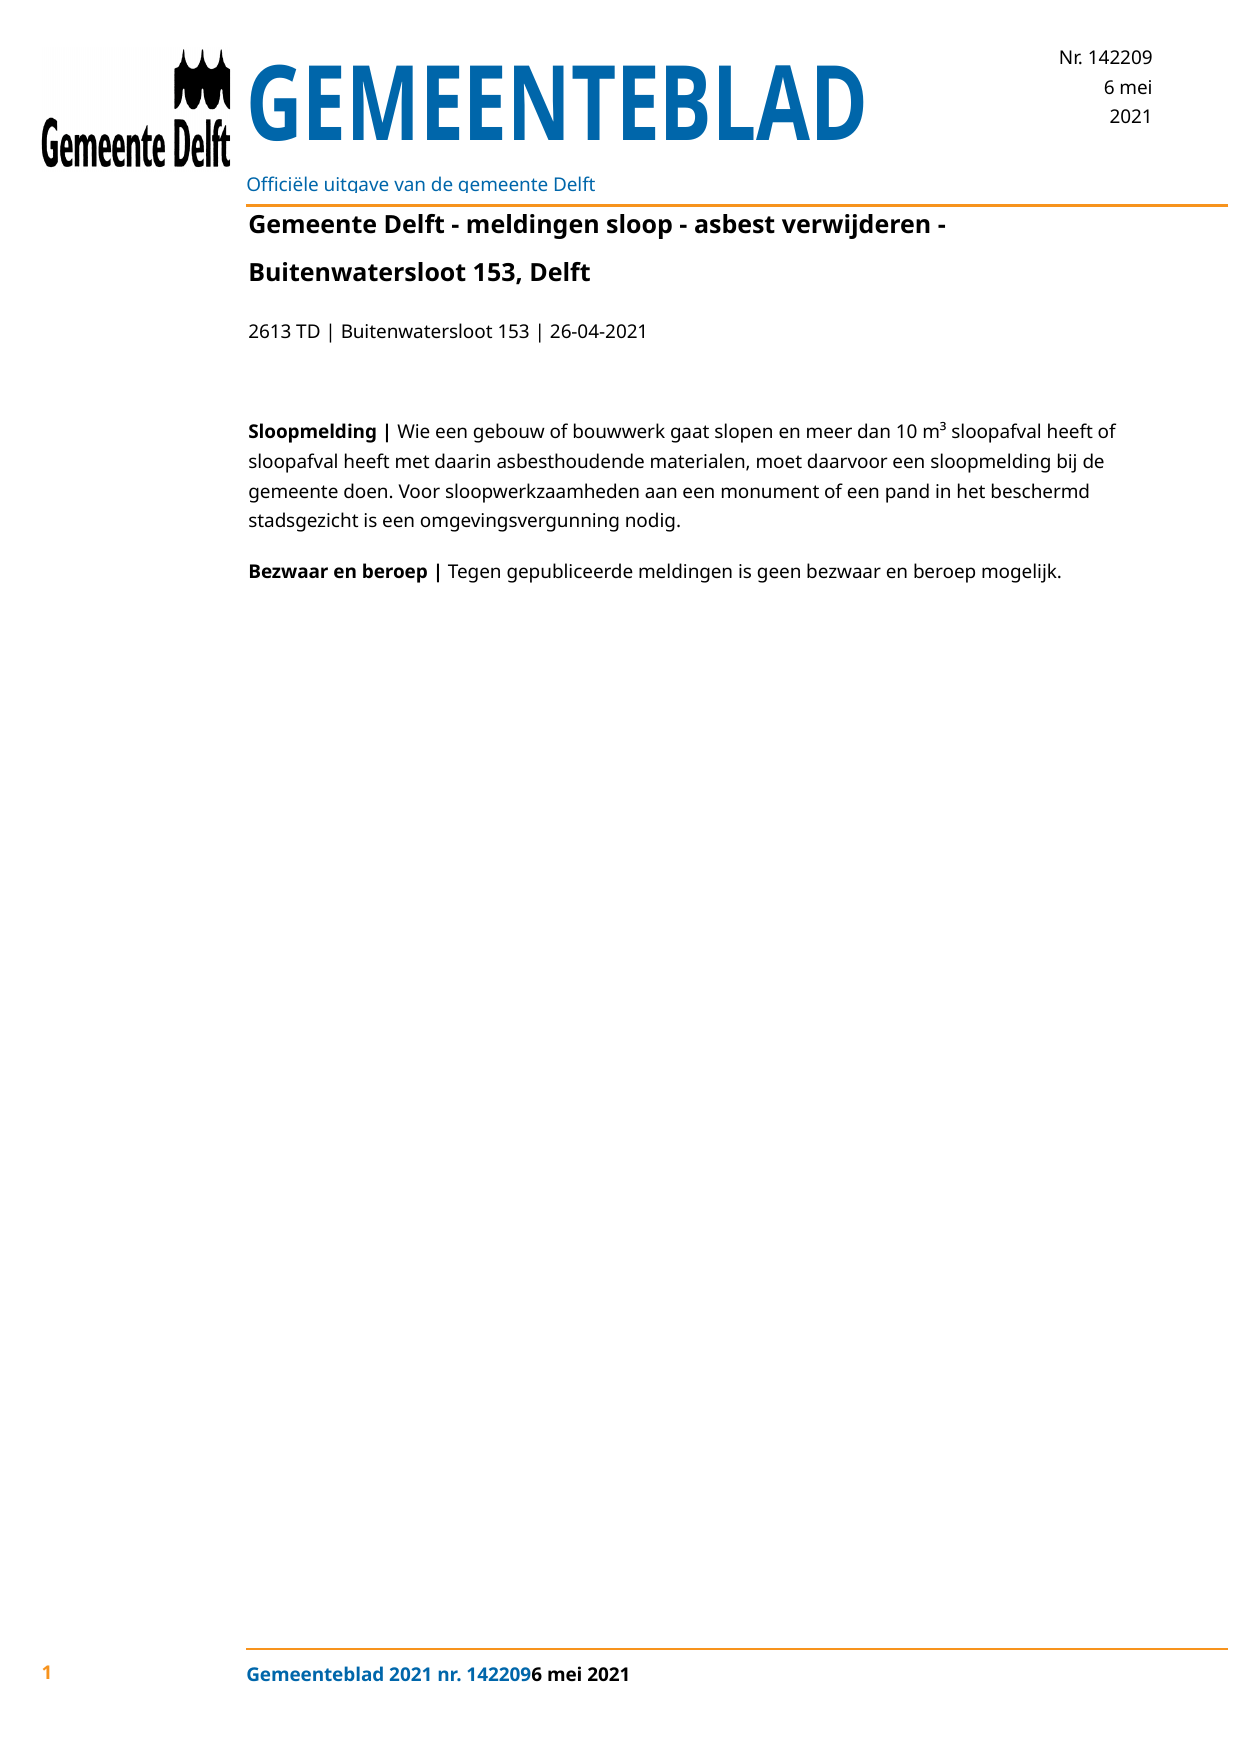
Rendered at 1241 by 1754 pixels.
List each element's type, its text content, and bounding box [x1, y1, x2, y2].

text Gemeente Delft - meldingen sloop - asbest verwijderen - Buitenwatersloot 153, Delft [248, 207, 1152, 288]
text Sloopmelding | Wie een gebouw of bouwwerk gaat slopen en meer dan 10 m³ sloopafval heeft of sloopafval heeft met daarin asbesthoudende materialen, moet daarvoor een sloopmelding bij de gemeente doen. Voor sloopwerkzaamheden aan een monument of een pand in het beschermd stadsgezicht is een omgevingsvergunning nodig. [248, 419, 1152, 533]
text 2613 TD | Buitenwatersloot 153 | 26-04-2021 [248, 318, 1152, 344]
text Bezwaar en beroep | Tegen gepubliceerde meldingen is geen bezwaar en beroep mogelijk. [248, 558, 1152, 584]
picture [41, 47, 231, 172]
